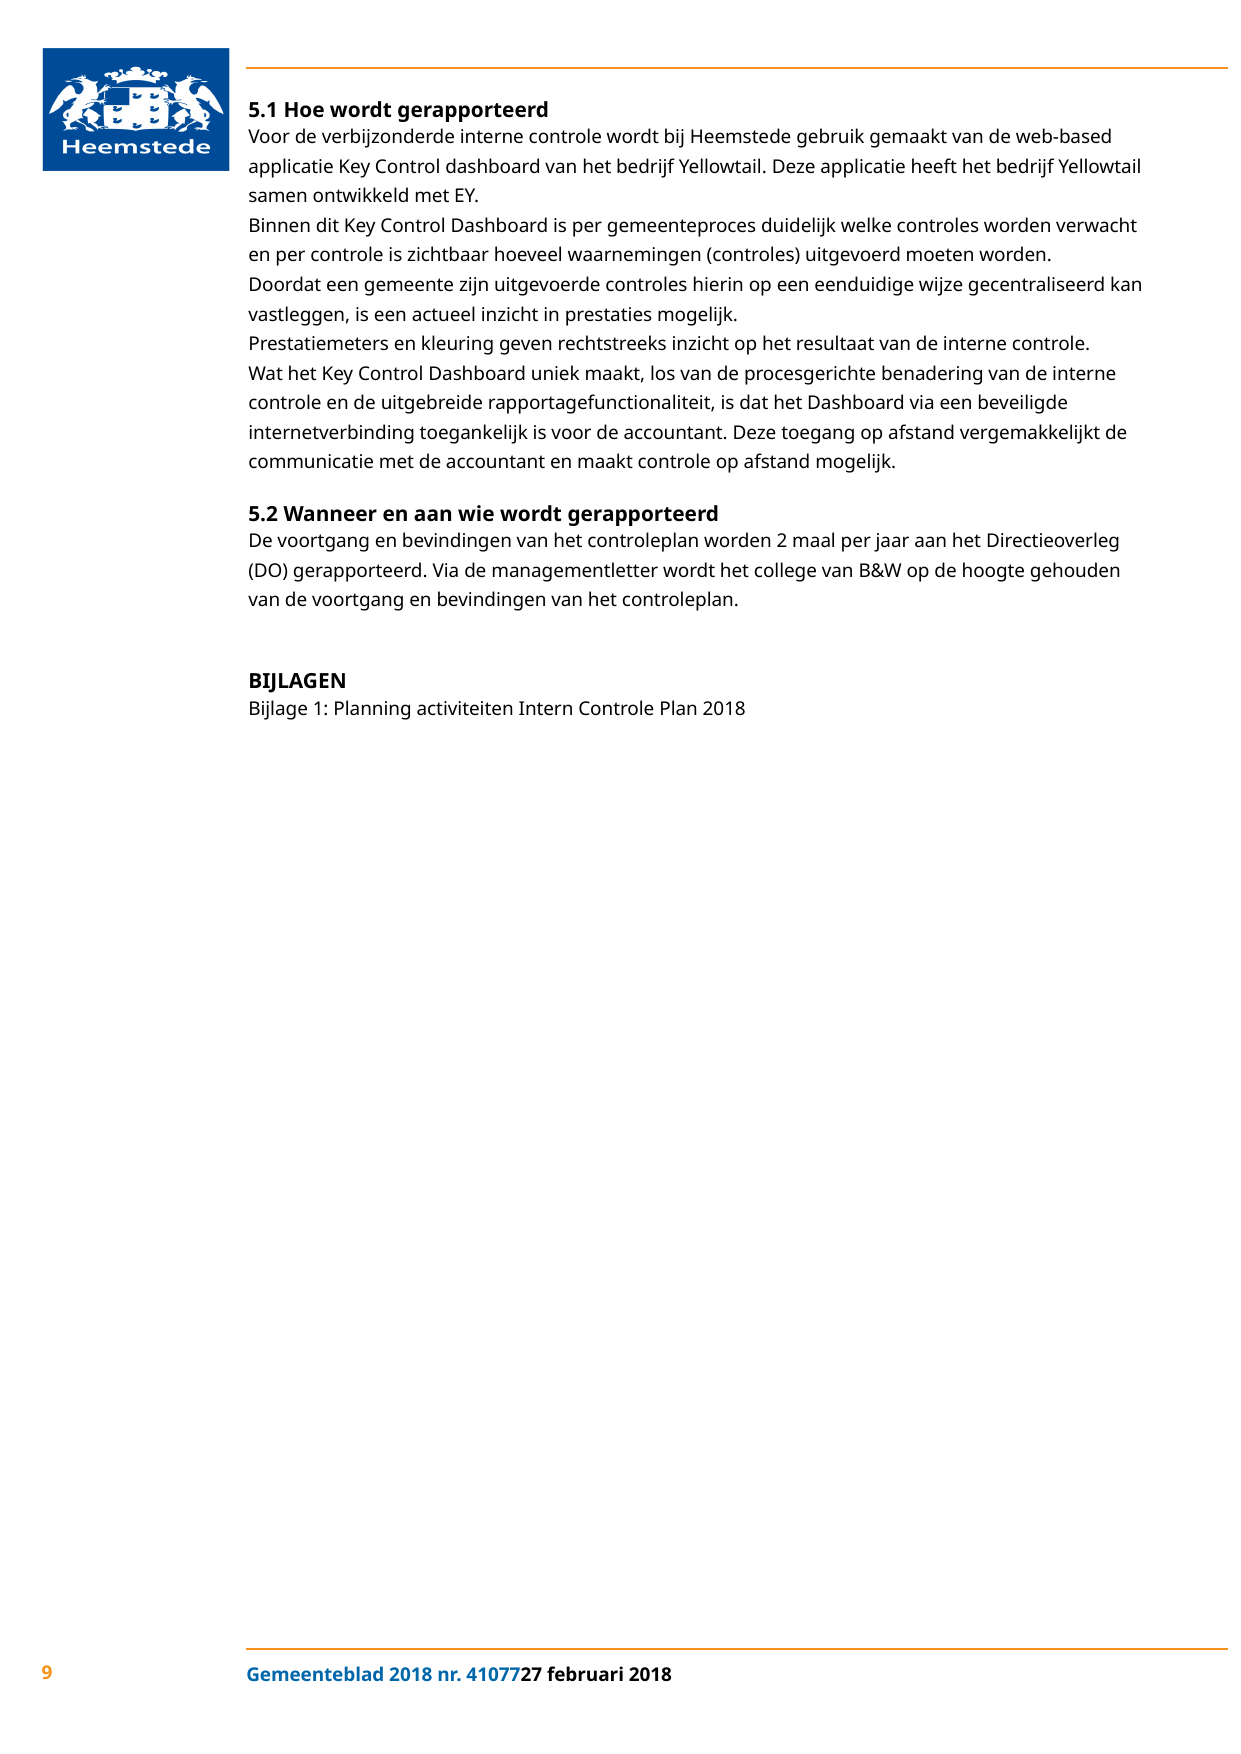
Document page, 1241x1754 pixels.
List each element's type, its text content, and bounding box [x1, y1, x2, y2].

text Bijlage 1: Planning activiteiten Intern Controle Plan 2018 [248, 695, 1152, 721]
text Wat het Key Control Dashboard uniek maakt, los van de procesgerichte benadering van de interne controle en de uitgebreide rapportagefunctionaliteit, is dat het Dashboard via een beveiligde internetverbinding toegankelijk is voor de accountant. Deze toegang op afstand vergemakkelijkt de communicatie met de accountant en maakt controle op afstand mogelijk. [248, 360, 1152, 474]
text Prestatiemeters en kleuring geven rechtstreeks inzicht op het resultaat van de interne controle. [248, 330, 1152, 356]
text Doordat een gemeente zijn uitgevoerde controles hierin op een eenduidige wijze gecentraliseerd kan vastleggen, is een actueel inzicht in prestaties mogelijk. [248, 271, 1152, 326]
text De voortgang en bevindingen van het controleplan worden 2 maal per jaar aan het Directieoverleg (DO) gerapporteerd. Via de managementletter wordt het college van B&W op de hoogte gehouden van de voortgang en bevindingen van het controleplan. [248, 527, 1152, 612]
text 5.1 Hoe wordt gerapporteerd [248, 95, 1152, 123]
picture [41, 47, 231, 172]
text Voor de verbijzonderde interne controle wordt bij Heemstede gebruik gemaakt van de web-based applicatie Key Control dashboard van het bedrijf Yellowtail. Deze applicatie heeft het bedrijf Yellowtail samen ontwikkeld met EY. [248, 123, 1152, 208]
text Binnen dit Key Control Dashboard is per gemeenteproces duidelijk welke controles worden verwacht en per controle is zichtbaar hoeveel waarnemingen (controles) uitgevoerd moeten worden. [248, 212, 1152, 267]
text 5.2 Wanneer en aan wie wordt gerapporteerd [248, 499, 1152, 527]
text BIJLAGEN [248, 667, 1152, 695]
